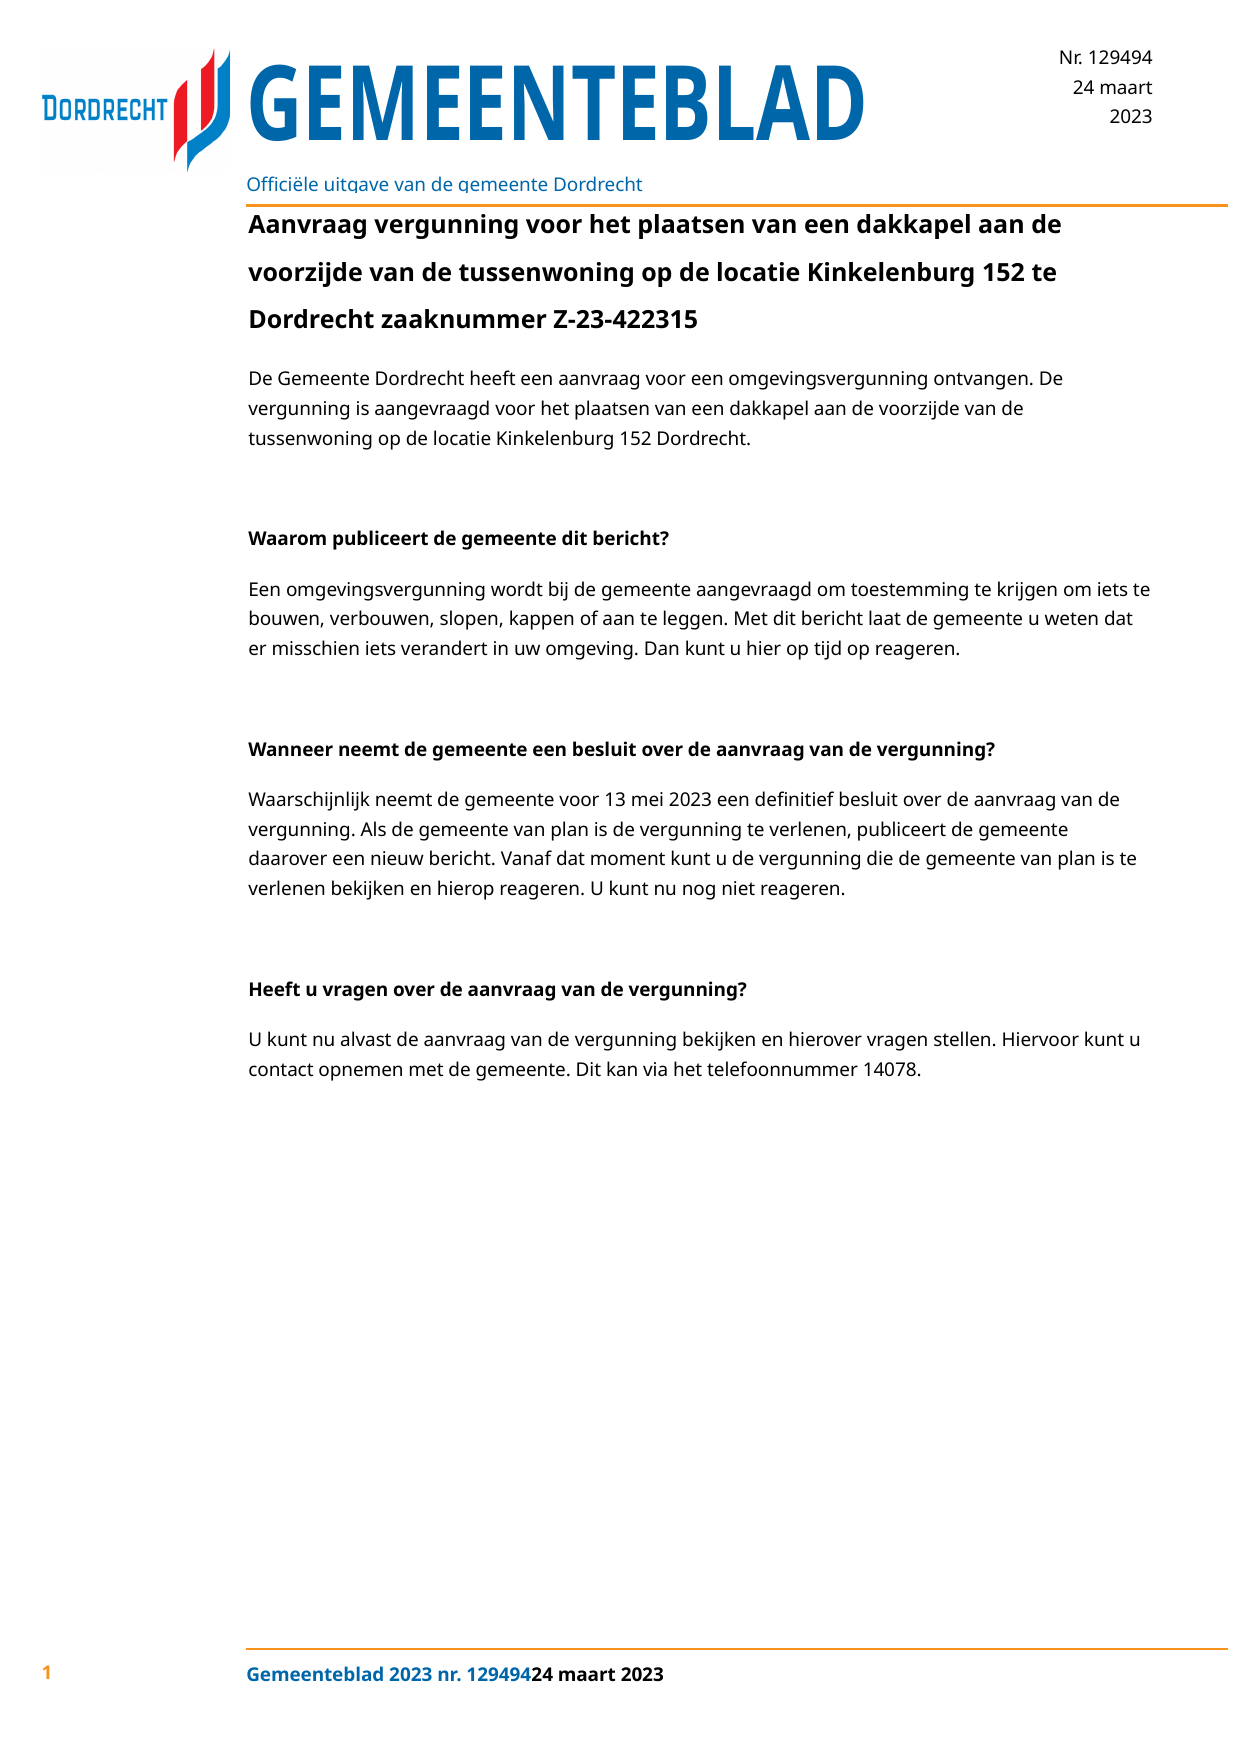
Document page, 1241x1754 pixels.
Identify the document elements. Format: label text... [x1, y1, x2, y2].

text Waarom publiceert de gemeente dit bericht? [248, 526, 1152, 551]
text Heeft u vragen over de aanvraag van de vergunning? [248, 976, 1152, 1002]
picture [41, 47, 231, 172]
text Wanneer neemt de gemeente een besluit over de aanvraag van de vergunning? [248, 736, 1152, 762]
text U kunt nu alvast de aanvraag van de vergunning bekijken en hierover vragen stellen. Hiervoor kunt u contact opnemen met de gemeente. Dit kan via het telefoonnummer 14078. [248, 1026, 1152, 1082]
text Aanvraag vergunning voor het plaatsen van een dakkapel aan de voorzijde van de tussenwoning op de locatie Kinkelenburg 152 te Dordrecht zaaknummer Z-23-422315 [248, 207, 1152, 336]
text Waarschijnlijk neemt de gemeente voor 13 mei 2023 een definitief besluit over de aanvraag van de vergunning. Als de gemeente van plan is de vergunning te verlenen, publiceert de gemeente daarover een nieuw bericht. Vanaf dat moment kunt u de vergunning die de gemeente van plan is te verlenen bekijken en hierop reageren. U kunt nu nog niet reageren. [248, 786, 1152, 901]
text De Gemeente Dordrecht heeft een aanvraag voor een omgevingsvergunning ontvangen. De vergunning is aangevraagd voor het plaatsen van een dakkapel aan de voorzijde van de tussenwoning op de locatie Kinkelenburg 152 Dordrecht. [248, 366, 1152, 450]
text Een omgevingsvergunning wordt bij de gemeente aangevraagd om toestemming te krijgen om iets te bouwen, verbouwen, slopen, kappen of aan te leggen. Met dit bericht laat de gemeente u weten dat er misschien iets verandert in uw omgeving. Dan kunt u hier op tijd op reageren. [248, 576, 1152, 661]
